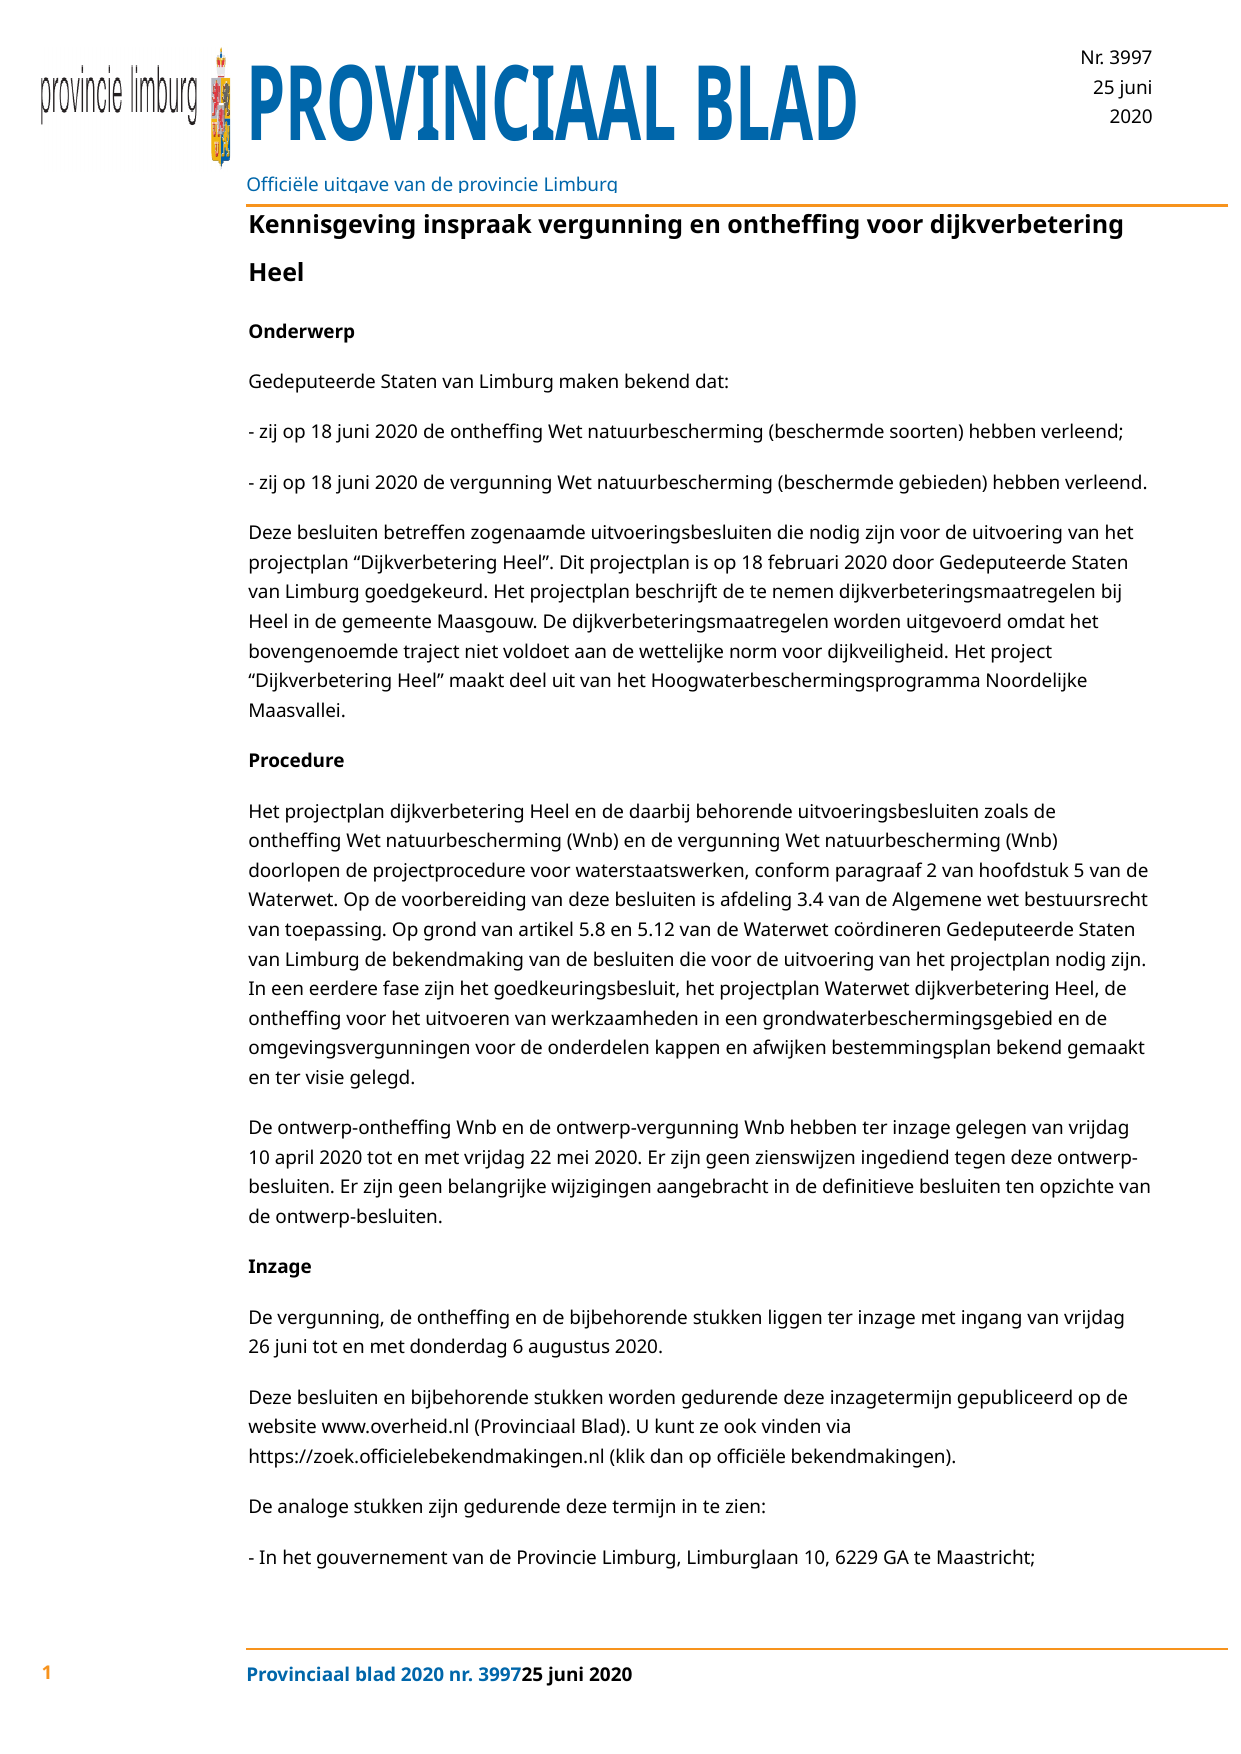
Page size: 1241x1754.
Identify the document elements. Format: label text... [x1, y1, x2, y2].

text Deze besluiten en bijbehorende stukken worden gedurende deze inzagetermijn gepubliceerd op de website www.overheid.nl (Provinciaal Blad). U kunt ze ook vinden via https://zoek.officielebekendmakingen.nl (klik dan op officiële bekendmakingen). [248, 1384, 1152, 1469]
text Inzage [248, 1254, 1152, 1279]
text - In het gouvernement van de Provincie Limburg, Limburglaan 10, 6229 GA te Maastricht; [248, 1544, 1152, 1570]
text De vergunning, de ontheffing en de bijbehorende stukken liggen ter inzage met ingang van vrijdag 26 juni tot en met donderdag 6 augustus 2020. [248, 1304, 1152, 1359]
text Onderwerp [248, 318, 1152, 344]
text - zij op 18 juni 2020 de vergunning Wet natuurbescherming (beschermde gebieden) hebben verleend. [248, 469, 1152, 495]
text De ontwerp-ontheffing Wnb en de ontwerp-vergunning Wnb hebben ter inzage gelegen van vrijdag 10 april 2020 tot en met vrijdag 22 mei 2020. Er zijn geen zienswijzen ingediend tegen deze ontwerp-besluiten. Er zijn geen belangrijke wijzigingen aangebracht in de definitieve besluiten ten opzichte van de ontwerp-besluiten. [248, 1114, 1152, 1229]
text Procedure [248, 747, 1152, 773]
text Kennisgeving inspraak vergunning en ontheffing voor dijkverbetering Heel [248, 207, 1152, 288]
text Gedeputeerde Staten van Limburg maken bekend dat: [248, 368, 1152, 394]
text De analoge stukken zijn gedurende deze termijn in te zien: [248, 1494, 1152, 1519]
text - zij op 18 juni 2020 de ontheffing Wet natuurbescherming (beschermde soorten) hebben verleend; [248, 419, 1152, 444]
text Deze besluiten betreffen zogenaamde uitvoeringsbesluiten die nodig zijn voor de uitvoering van het projectplan “Dijkverbetering Heel”. Dit projectplan is op 18 februari 2020 door Gedeputeerde Staten van Limburg goedgekeurd. Het projectplan beschrijft de te nemen dijkverbeteringsmaatregelen bij Heel in de gemeente Maasgouw. De dijkverbeteringsmaatregelen worden uitgevoerd omdat het bovengenoemde traject niet voldoet aan de wettelijke norm voor dijkveiligheid. Het project “Dijkverbetering Heel” maakt deel uit van het Hoogwaterbeschermingsprogramma Noordelijke Maasvallei. [248, 519, 1152, 723]
text Het projectplan dijkverbetering Heel en de daarbij behorende uitvoeringsbesluiten zoals de ontheffing Wet natuurbescherming (Wnb) en de vergunning Wet natuurbescherming (Wnb) doorlopen de projectprocedure voor waterstaatswerken, conform paragraaf 2 van hoofdstuk 5 van de Waterwet. Op de voorbereiding van deze besluiten is afdeling 3.4 van de Algemene wet bestuursrecht van toepassing. Op grond van artikel 5.8 en 5.12 van de Waterwet coördineren Gedeputeerde Staten van Limburg de bekendmaking van de besluiten die voor de uitvoering van het projectplan nodig zijn. In een eerdere fase zijn het goedkeuringsbesluit, het projectplan Waterwet dijkverbetering Heel, de ontheffing voor het uitvoeren van werkzaamheden in een grondwaterbeschermingsgebied en de omgevingsvergunningen voor de onderdelen kappen en afwijken bestemmingsplan bekend gemaakt en ter visie gelegd. [248, 798, 1152, 1090]
picture [41, 47, 231, 172]
